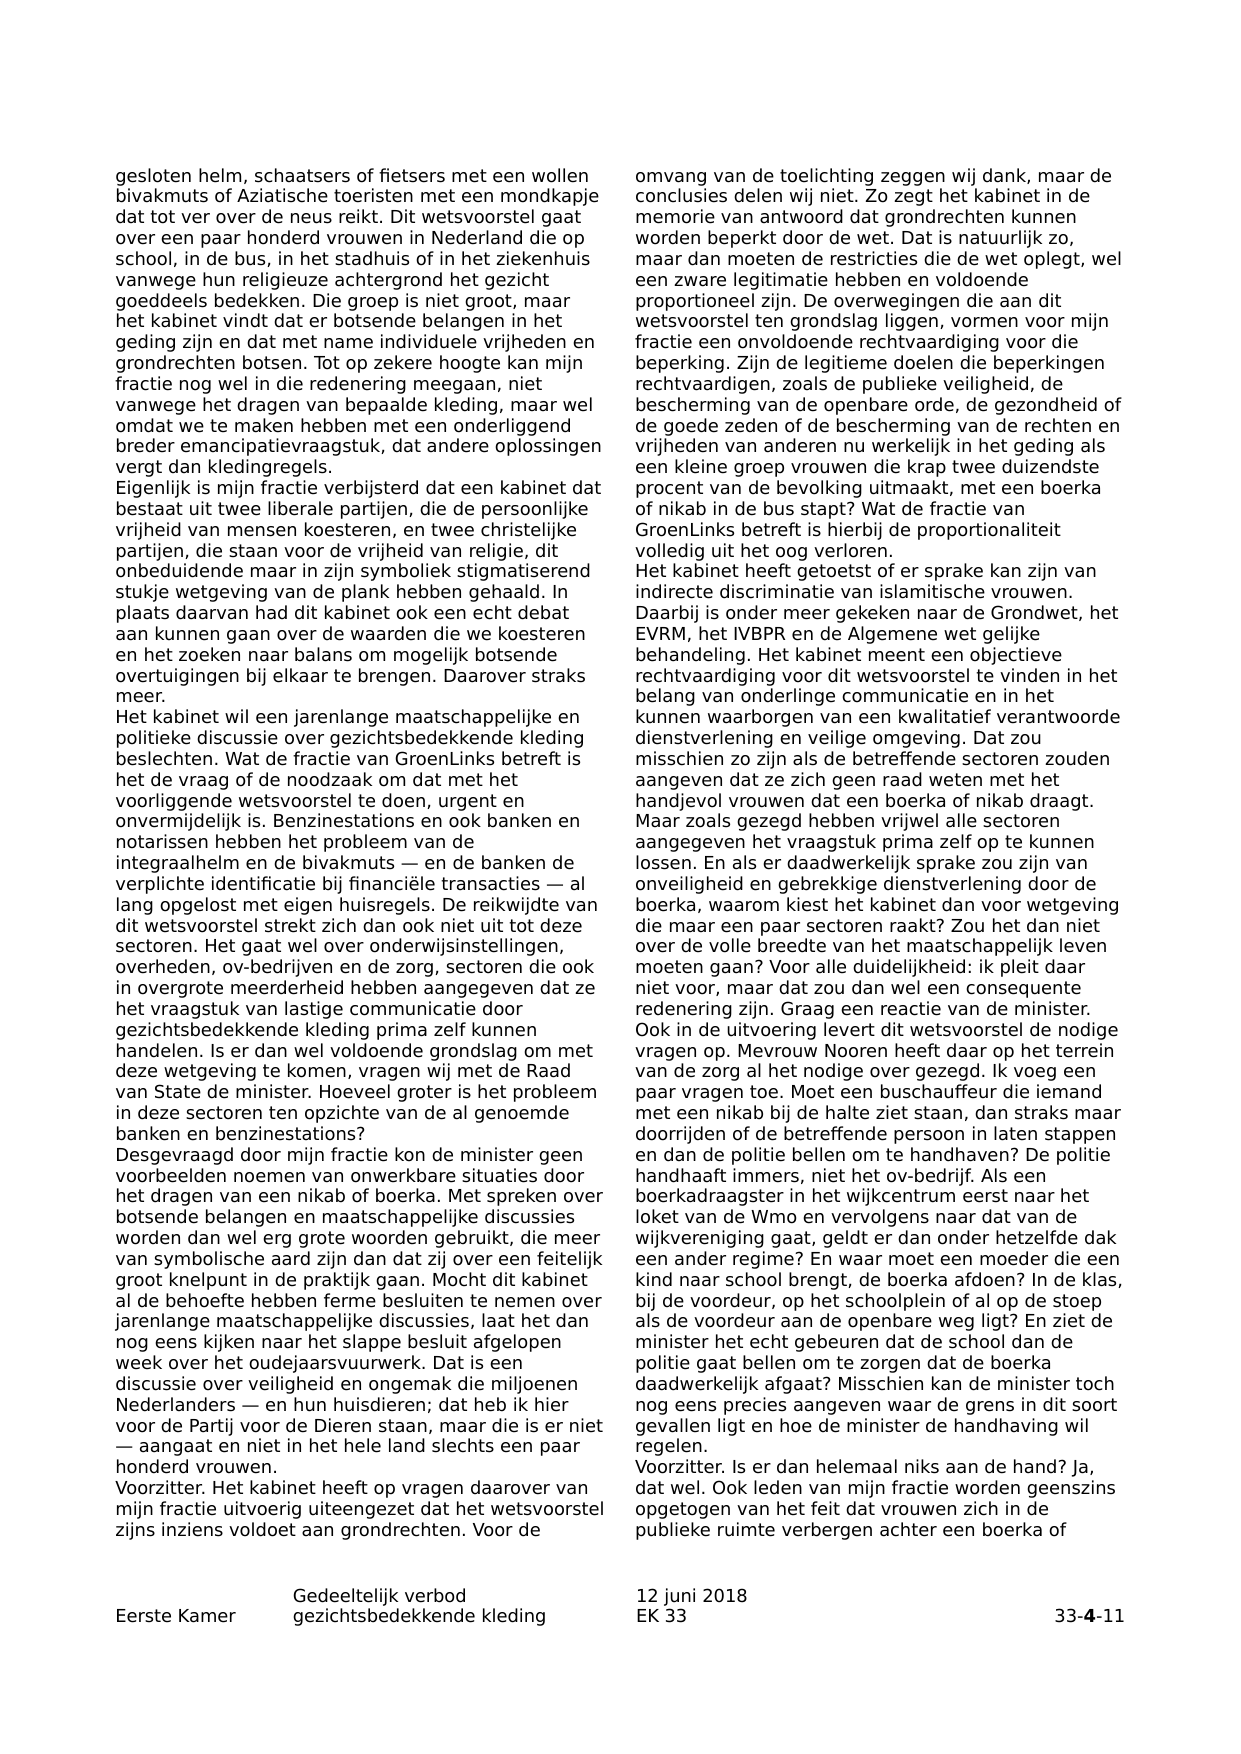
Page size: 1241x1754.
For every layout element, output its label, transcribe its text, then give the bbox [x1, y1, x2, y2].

text gesloten helm, schaatsers of fietsers met een wollen bivakmuts of Aziatische toeristen met een mondkapje dat tot ver over de neus reikt. Dit wetsvoorstel gaat over een paar honderd vrouwen in Nederland die op school, in de bus, in het stadhuis of in het ziekenhuis vanwege hun religieuze achtergrond het gezicht goeddeels bedekken. Die groep is niet groot, maar het kabinet vindt dat er botsende belangen in het geding zijn en dat met name individuele vrijheden en grondrechten botsen. Tot op zekere hoogte kan mijn fractie nog wel in die redenering meegaan, niet vanwege het dragen van bepaalde kleding, maar wel omdat we te maken hebben met een onderliggend breder emancipatievraagstuk, dat andere oplossingen vergt dan kledingregels. [115, 165, 605, 478]
text Voorzitter. Is er dan helemaal niks aan de hand? Ja, dat wel. Ook leden van mijn fractie worden geenszins opgetogen van het feit dat vrouwen zich in de publieke ruimte verbergen achter een boerka of [635, 1457, 1125, 1540]
text Het kabinet wil een jarenlange maatschappelijke en politieke discussie over gezichtsbedekkende kleding beslechten. Wat de fractie van GroenLinks betreft is het de vraag of de noodzaak om dat met het voorliggende wetsvoorstel te doen, urgent en onvermijdelijk is. Benzinestations en ook banken en notarissen hebben het probleem van de integraalhelm en de bivakmuts — en de banken de verplichte identificatie bij financiële transacties — al lang opgelost met eigen huisregels. De reikwijdte van dit wetsvoorstel strekt zich dan ook niet uit tot deze sectoren. Het gaat wel over onderwijsinstellingen, overheden, ov-bedrijven en de zorg, sectoren die ook in overgrote meerderheid hebben aangegeven dat ze het vraagstuk van lastige communicatie door gezichtsbedekkende kleding prima zelf kunnen handelen. Is er dan wel voldoende grondslag om met deze wetgeving te komen, vragen wij met de Raad van State de minister. Hoeveel groter is het probleem in deze sectoren ten opzichte van de al genoemde banken en benzinestations? [115, 707, 605, 1144]
text Het kabinet heeft getoetst of er sprake kan zijn van indirecte discriminatie van islamitische vrouwen. Daarbij is onder meer gekeken naar de Grondwet, het EVRM, het IVBPR en de Algemene wet gelijke behandeling. Het kabinet meent een objectieve rechtvaardiging voor dit wetsvoorstel te vinden in het belang van onderlinge communicatie en in het kunnen waarborgen van een kwalitatief verantwoorde dienstverlening en veilige omgeving. Dat zou misschien zo zijn als de betreffende sectoren zouden aangeven dat ze zich geen raad weten met het handjevol vrouwen dat een boerka of nikab draagt. Maar zoals gezegd hebben vrijwel alle sectoren aangegeven het vraagstuk prima zelf op te kunnen lossen. En als er daadwerkelijk sprake zou zijn van onveiligheid en gebrekkige dienstverlening door de boerka, waarom kiest het kabinet dan voor wetgeving die maar een paar sectoren raakt? Zou het dan niet over de volle breedte van het maatschappelijk leven moeten gaan? Voor alle duidelijkheid: ik pleit daar niet voor, maar dat zou dan wel een consequente redenering zijn. Graag een reactie van de minister. [635, 561, 1125, 1019]
text omvang van de toelichting zeggen wij dank, maar de conclusies delen wij niet. Zo zegt het kabinet in de memorie van antwoord dat grondrechten kunnen worden beperkt door de wet. Dat is natuurlijk zo, maar dan moeten de restricties die de wet oplegt, wel een zware legitimatie hebben en voldoende proportioneel zijn. De overwegingen die aan dit wetsvoorstel ten grondslag liggen, vormen voor mijn fractie een onvoldoende rechtvaardiging voor die beperking. Zijn de legitieme doelen die beperkingen rechtvaardigen, zoals de publieke veiligheid, de bescherming van de openbare orde, de gezondheid of de goede zeden of de bescherming van de rechten en vrijheden van anderen nu werkelijk in het geding als een kleine groep vrouwen die krap twee duizendste procent van de bevolking uitmaakt, met een boerka of nikab in de bus stapt? Wat de fractie van GroenLinks betreft is hierbij de proportionaliteit volledig uit het oog verloren. [635, 165, 1125, 561]
text Eigenlijk is mijn fractie verbijsterd dat een kabinet dat bestaat uit twee liberale partijen, die de persoonlijke vrijheid van mensen koesteren, en twee christelijke partijen, die staan voor de vrijheid van religie, dit onbeduidende maar in zijn symboliek stigmatiserend stukje wetgeving van de plank hebben gehaald. In plaats daarvan had dit kabinet ook een echt debat aan kunnen gaan over de waarden die we koesteren en het zoeken naar balans om mogelijk botsende overtuigingen bij elkaar te brengen. Daarover straks meer. [115, 478, 605, 707]
text Desgevraagd door mijn fractie kon de minister geen voorbeelden noemen van onwerkbare situaties door het dragen van een nikab of boerka. Met spreken over botsende belangen en maatschappelijke discussies worden dan wel erg grote woorden gebruikt, die meer van symbolische aard zijn dan dat zij over een feitelijk groot knelpunt in de praktijk gaan. Mocht dit kabinet al de behoefte hebben ferme besluiten te nemen over jarenlange maatschappelijke discussies, laat het dan nog eens kijken naar het slappe besluit afgelopen week over het oudejaarsvuurwerk. Dat is een discussie over veiligheid en ongemak die miljoenen Nederlanders — en hun huisdieren; dat heb ik hier voor de Partij voor de Dieren staan, maar die is er niet — aangaat en niet in het hele land slechts een paar honderd vrouwen. [115, 1144, 605, 1478]
text Voorzitter. Het kabinet heeft op vragen daarover van mijn fractie uitvoerig uiteengezet dat het wetsvoorstel zijns inziens voldoet aan grondrechten. Voor de [115, 1478, 605, 1540]
text Ook in de uitvoering levert dit wetsvoorstel de nodige vragen op. Mevrouw Nooren heeft daar op het terrein van de zorg al het nodige over gezegd. Ik voeg een paar vragen toe. Moet een buschauffeur die iemand met een nikab bij de halte ziet staan, dan straks maar doorrijden of de betreffende persoon in laten stappen en dan de politie bellen om te handhaven? De politie handhaaft immers, niet het ov-bedrijf. Als een boerkadraagster in het wijkcentrum eerst naar het loket van de Wmo en vervolgens naar dat van de wijkvereniging gaat, geldt er dan onder hetzelfde dak een ander regime? En waar moet een moeder die een kind naar school brengt, de boerka afdoen? In de klas, bij de voordeur, op het schoolplein of al op de stoep als de voordeur aan de openbare weg ligt? En ziet de minister het echt gebeuren dat de school dan de politie gaat bellen om te zorgen dat de boerka daadwerkelijk afgaat? Misschien kan de minister toch nog eens precies aangeven waar de grens in dit soort gevallen ligt en hoe de minister de handhaving wil regelen. [635, 1019, 1125, 1457]
